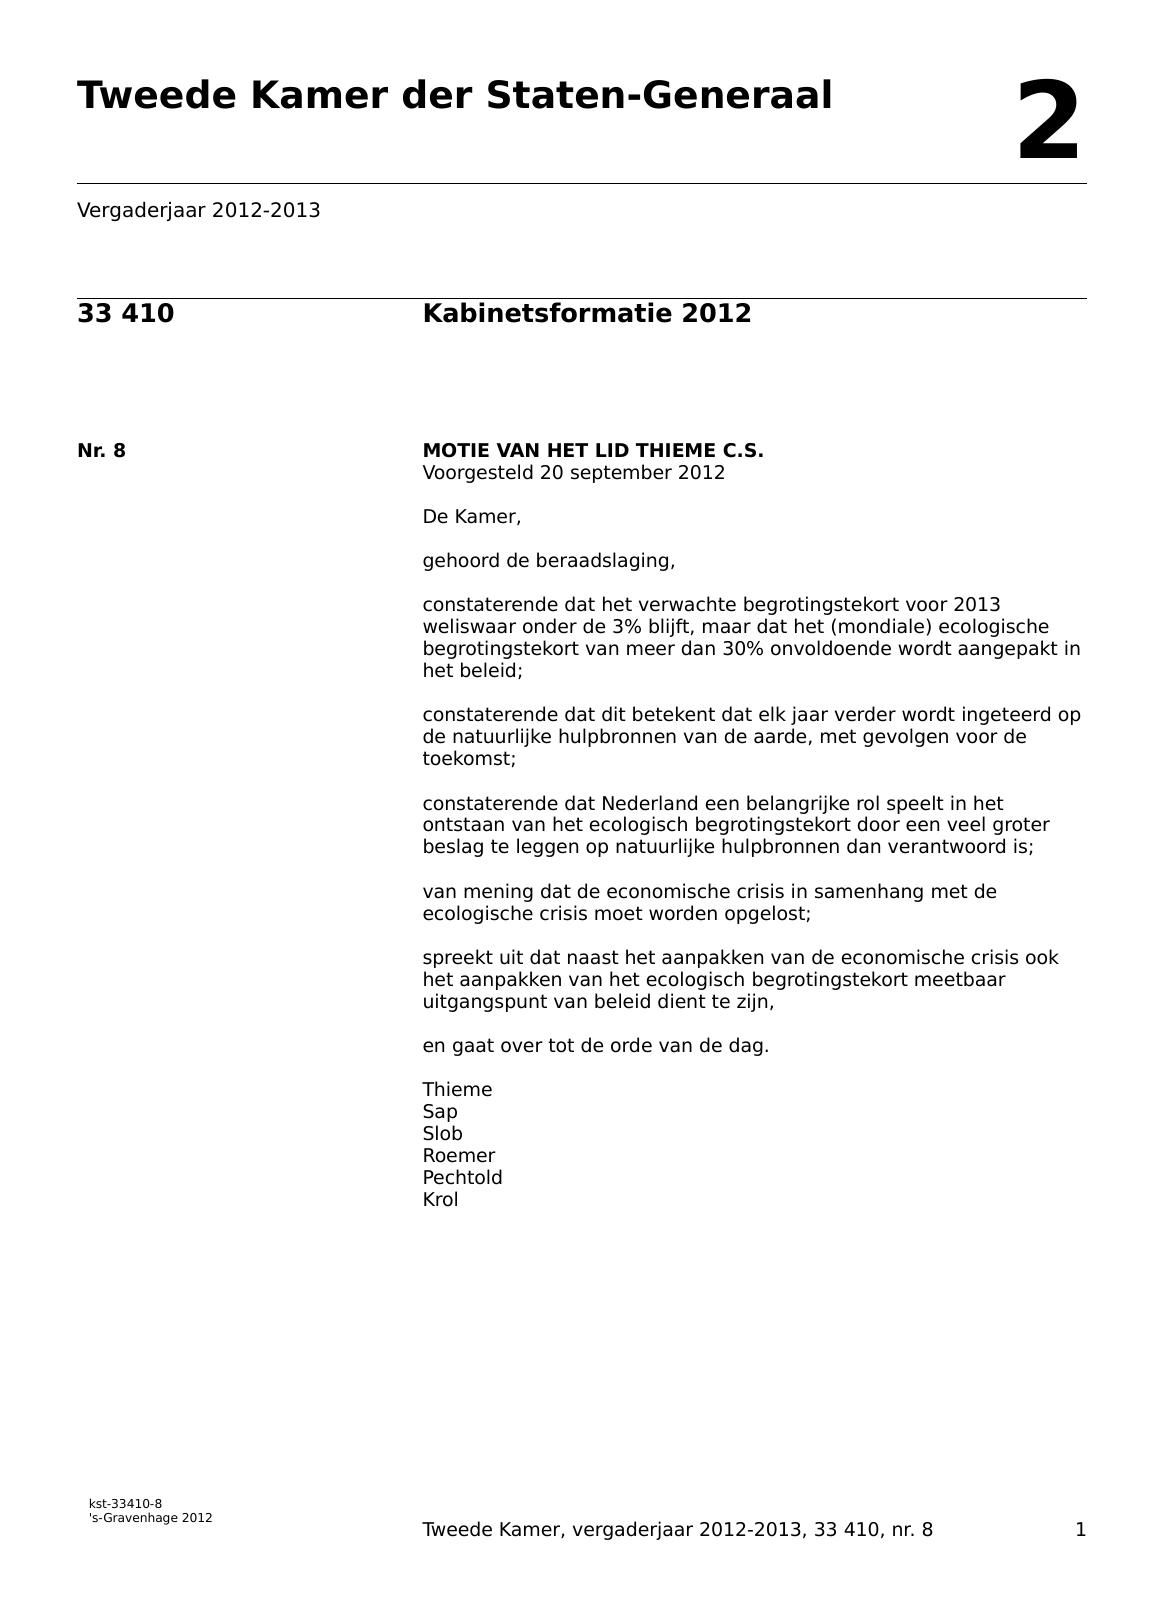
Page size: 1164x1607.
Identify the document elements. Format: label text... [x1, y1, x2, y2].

text gehoord de beraadslaging, [422, 550, 1087, 572]
text 's-Gravenhage 2012 [88, 1511, 323, 1525]
text spreekt uit dat naast het aanpakken van de economische crisis ook het aanpakken van het ecologisch begrotingstekort meetbaar uitgangspunt van beleid dient te zijn, [422, 947, 1087, 1013]
text en gaat over tot de orde van de dag. [422, 1035, 1087, 1057]
table_header 2 [886, 59, 1087, 183]
subtitle Nr. 8 MOTIE VAN HET LID THIEME C.S. [77, 440, 1087, 462]
text De Kamer, [422, 506, 1087, 528]
text Roemer [422, 1145, 1087, 1167]
text kst-33410-8 [88, 1497, 323, 1511]
text constaterende dat het verwachte begrotingstekort voor 2013 weliswaar onder de 3% blijft, maar dat het (mondiale) ecologische begrotingstekort van meer dan 30% onvoldoende wordt aangepakt in het beleid; [422, 594, 1087, 682]
text Voorgesteld 20 september 2012 [422, 462, 1087, 484]
text Thieme [422, 1079, 1087, 1101]
text constaterende dat Nederland een belangrijke rol speelt in het ontstaan van het ecologisch begrotingstekort door een veel groter beslag te leggen op natuurlijke hulpbronnen dan verantwoord is; [422, 792, 1087, 858]
text constaterende dat dit betekent dat elk jaar verder wordt ingeteerd op de natuurlijke hulpbronnen van de aarde, met gevolgen voor de toekomst; [422, 704, 1087, 770]
table_cell Vergaderjaar 2012-2013 [77, 184, 1087, 298]
subtitle 33 410 Kabinetsformatie 2012 [77, 299, 1087, 329]
table_header Tweede Kamer der Staten-Generaal [77, 59, 886, 183]
text van mening dat de economische crisis in samenhang met de ecologische crisis moet worden opgelost; [422, 881, 1087, 924]
text Pechtold [422, 1167, 1087, 1189]
text Slob [422, 1123, 1087, 1145]
text Sap [422, 1101, 1087, 1123]
text Krol [422, 1189, 1087, 1211]
